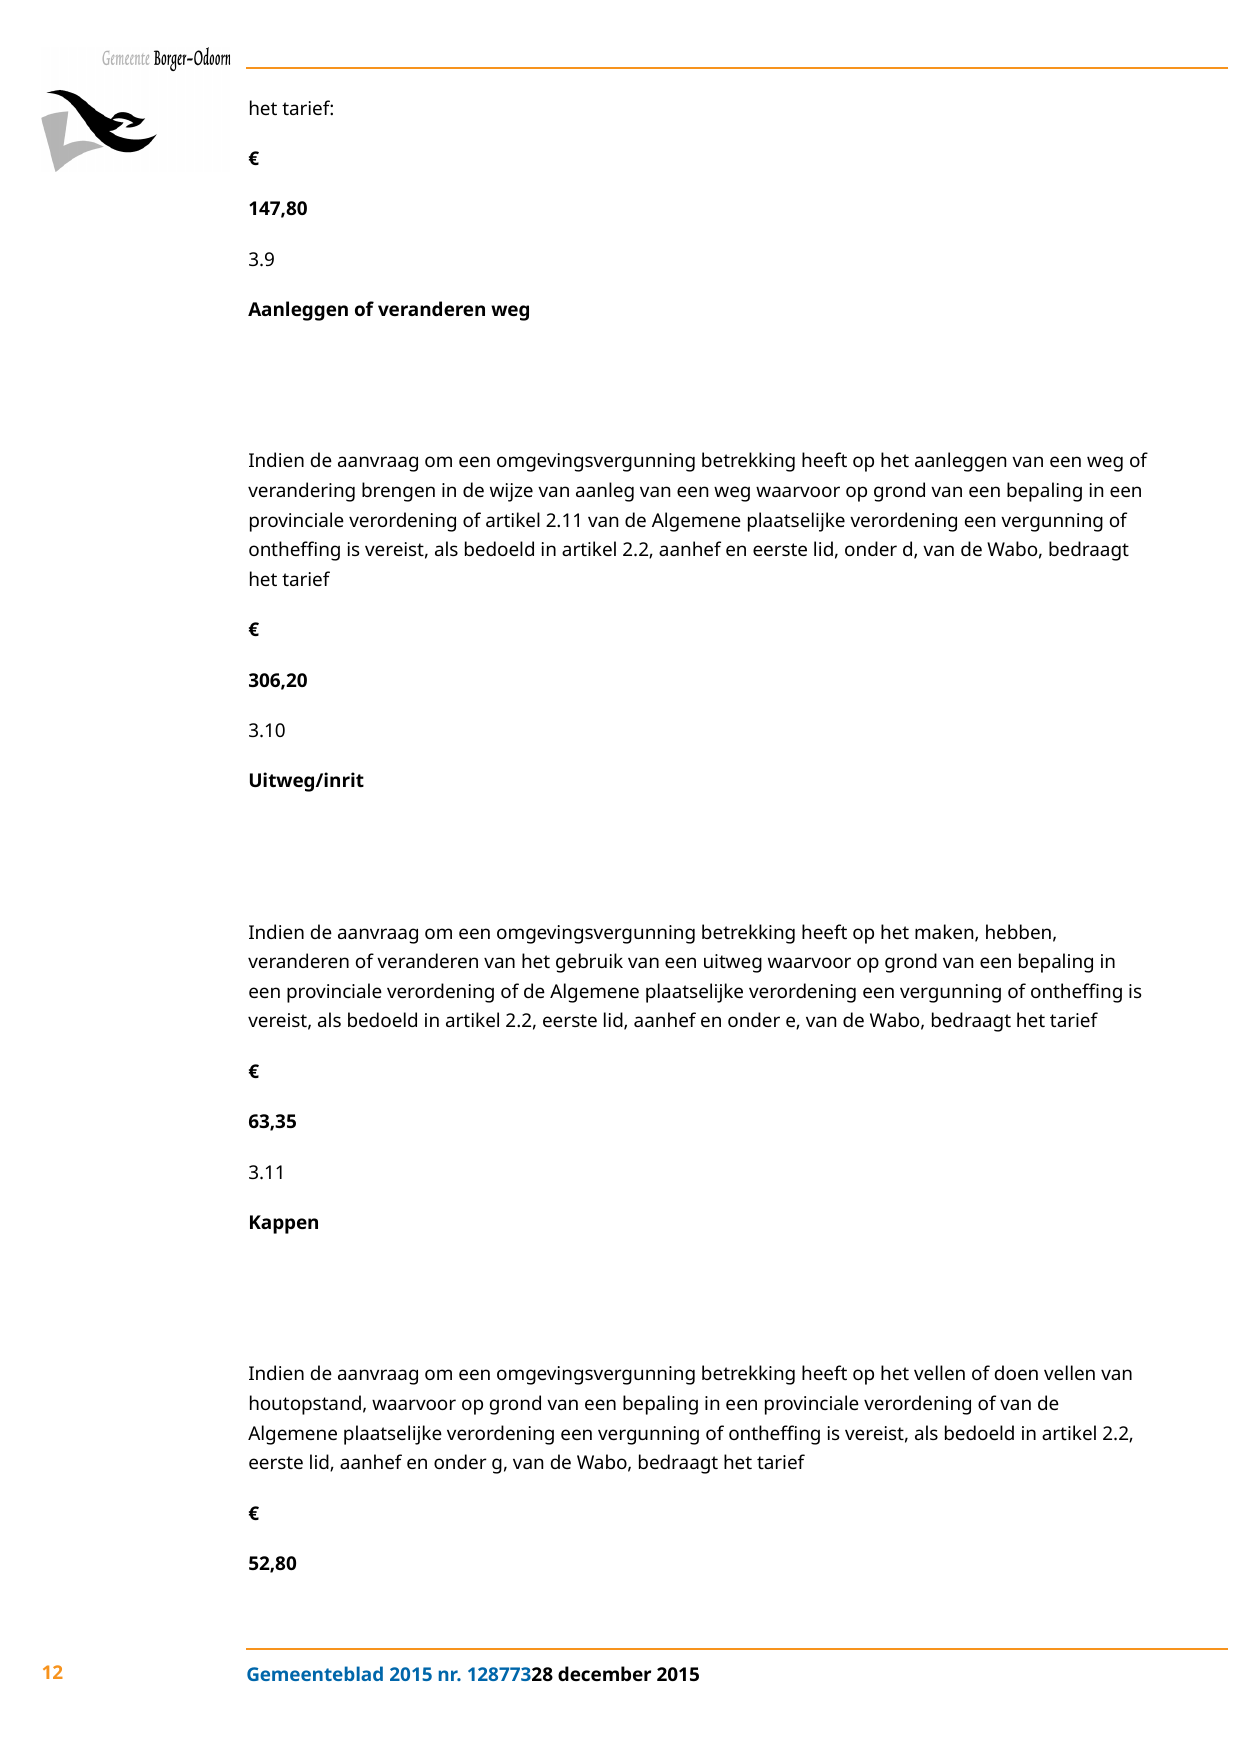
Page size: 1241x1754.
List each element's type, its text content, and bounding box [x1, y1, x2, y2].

text € [248, 145, 1152, 171]
text 147,80 [248, 196, 1152, 221]
text Kappen [248, 1209, 1152, 1235]
text Aanleggen of veranderen weg [248, 296, 1152, 322]
text Indien de aanvraag om een omgevingsvergunning betrekking heeft op het aanleggen van een weg of verandering brengen in de wijze van aanleg van een weg waarvoor op grond van een bepaling in een provinciale verordening of artikel 2.11 van de Algemene plaatselijke verordening een vergunning of ontheffing is vereist, als bedoeld in artikel 2.2, aanhef en eerste lid, onder d, van de Wabo, bedraagt het tarief [248, 448, 1152, 592]
text 3.11 [248, 1159, 1152, 1185]
text Uitweg/inrit [248, 768, 1152, 793]
text 63,35 [248, 1108, 1152, 1134]
text € [248, 1058, 1152, 1084]
text het tarief: [248, 95, 1152, 121]
text 3.9 [248, 246, 1152, 272]
text 52,80 [248, 1550, 1152, 1576]
text Indien de aanvraag om een omgevingsvergunning betrekking heeft op het maken, hebben, veranderen of veranderen van het gebruik van een uitweg waarvoor op grond van een bepaling in een provinciale verordening of de Algemene plaatselijke verordening een vergunning of ontheffing is vereist, als bedoeld in artikel 2.2, eerste lid, aanhef en onder e, van de Wabo, bedraagt het tarief [248, 919, 1152, 1033]
text 3.10 [248, 717, 1152, 743]
picture [41, 47, 231, 172]
text € [248, 616, 1152, 642]
text Indien de aanvraag om een omgevingsvergunning betrekking heeft op het vellen of doen vellen van houtopstand, waarvoor op grond van een bepaling in een provinciale verordening of van de Algemene plaatselijke verordening een vergunning of ontheffing is vereist, als bedoeld in artikel 2.2, eerste lid, aanhef en onder g, van de Wabo, bedraagt het tarief [248, 1361, 1152, 1475]
text 306,20 [248, 667, 1152, 693]
text € [248, 1500, 1152, 1526]
